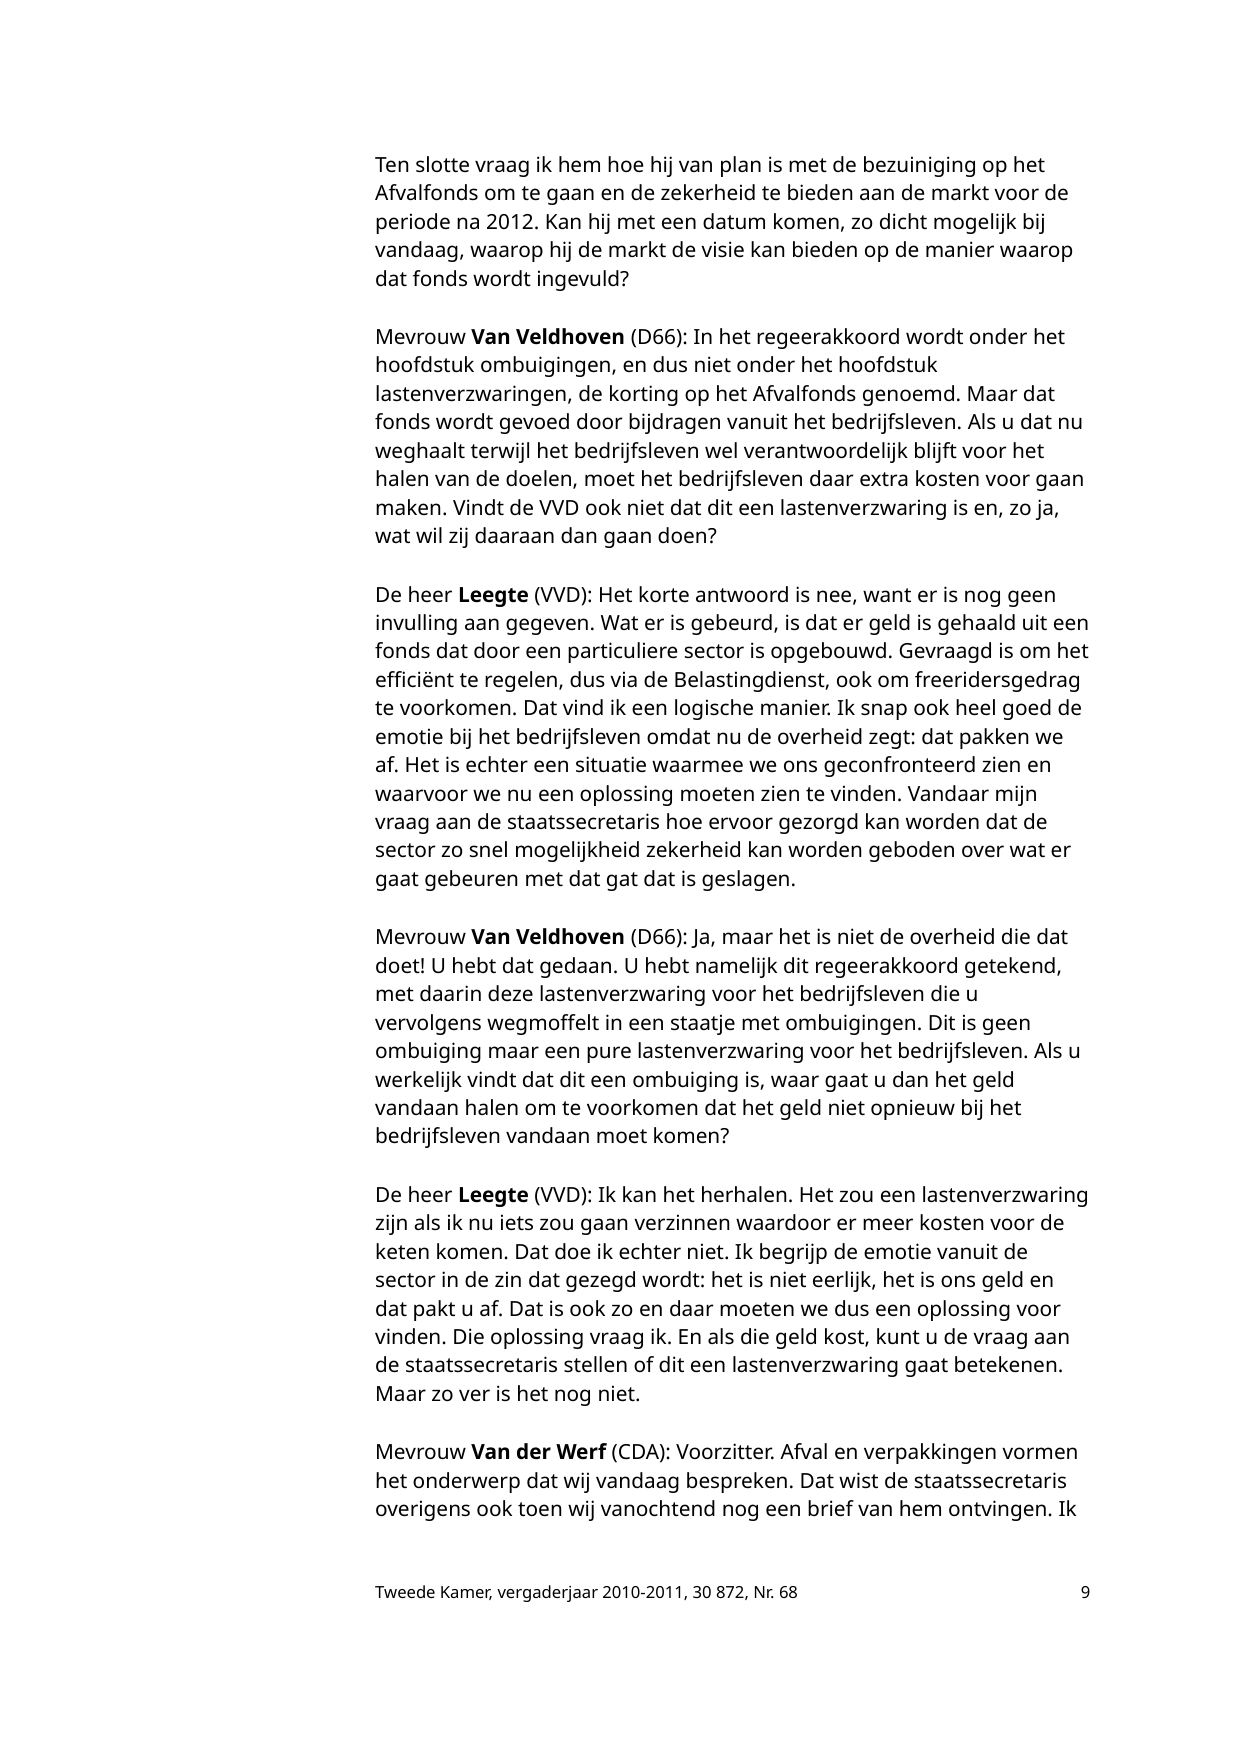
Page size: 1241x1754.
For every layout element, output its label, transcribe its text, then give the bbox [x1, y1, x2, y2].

text De heer Leegte (VVD): Het korte antwoord is nee, want er is nog geen invulling aan gegeven. Wat er is gebeurd, is dat er geld is gehaald uit een fonds dat door een particuliere sector is opgebouwd. Gevraagd is om het efficiënt te regelen, dus via de Belastingdienst, ook om freeridersgedrag te voorkomen. Dat vind ik een logische manier. Ik snap ook heel goed de emotie bij het bedrijfsleven omdat nu de overheid zegt: dat pakken we af. Het is echter een situatie waarmee we ons geconfronteerd zien en waarvoor we nu een oplossing moeten zien te vinden. Vandaar mijn vraag aan de staatssecretaris hoe ervoor gezorgd kan worden dat de sector zo snel mogelijkheid zekerheid kan worden geboden over wat er gaat gebeuren met dat gat dat is geslagen. [375, 580, 1090, 892]
text Ten slotte vraag ik hem hoe hij van plan is met de bezuiniging op het Afvalfonds om te gaan en de zekerheid te bieden aan de markt voor de periode na 2012. Kan hij met een datum komen, zo dicht mogelijk bij vandaag, waarop hij de markt de visie kan bieden op de manier waarop dat fonds wordt ingevuld? [375, 150, 1090, 292]
text Mevrouw Van Veldhoven (D66): In het regeerakkoord wordt onder het hoofdstuk ombuigingen, en dus niet onder het hoofdstuk lastenverzwaringen, de korting op het Afvalfonds genoemd. Maar dat fonds wordt gevoed door bijdragen vanuit het bedrijfsleven. Als u dat nu weghaalt terwijl het bedrijfsleven wel verantwoordelijk blijft voor het halen van de doelen, moet het bedrijfsleven daar extra kosten voor gaan maken. Vindt de VVD ook niet dat dit een lastenverzwaring is en, zo ja, wat wil zij daaraan dan gaan doen? [375, 322, 1090, 550]
text Mevrouw Van der Werf (CDA): Voorzitter. Afval en verpakkingen vormen het onderwerp dat wij vandaag bespreken. Dat wist de staatssecretaris overigens ook toen wij vanochtend nog een brief van hem ontvingen. Ik [375, 1437, 1090, 1523]
text De heer Leegte (VVD): Ik kan het herhalen. Het zou een lastenverzwaring zijn als ik nu iets zou gaan verzinnen waardoor er meer kosten voor de keten komen. Dat doe ik echter niet. Ik begrijp de emotie vanuit de sector in de zin dat gezegd wordt: het is niet eerlijk, het is ons geld en dat pakt u af. Dat is ook zo en daar moeten we dus een oplossing voor vinden. Die oplossing vraag ik. En als die geld kost, kunt u de vraag aan de staatssecretaris stellen of dit een lastenverzwaring gaat betekenen. Maar zo ver is het nog niet. [375, 1180, 1090, 1407]
text Mevrouw Van Veldhoven (D66): Ja, maar het is niet de overheid die dat doet! U hebt dat gedaan. U hebt namelijk dit regeerakkoord getekend, met daarin deze lastenverzwaring voor het bedrijfsleven die u vervolgens wegmoffelt in een staatje met ombuigingen. Dit is geen ombuiging maar een pure lastenverzwaring voor het bedrijfsleven. Als u werkelijk vindt dat dit een ombuiging is, waar gaat u dan het geld vandaan halen om te voorkomen dat het geld niet opnieuw bij het bedrijfsleven vandaan moet komen? [375, 922, 1090, 1150]
